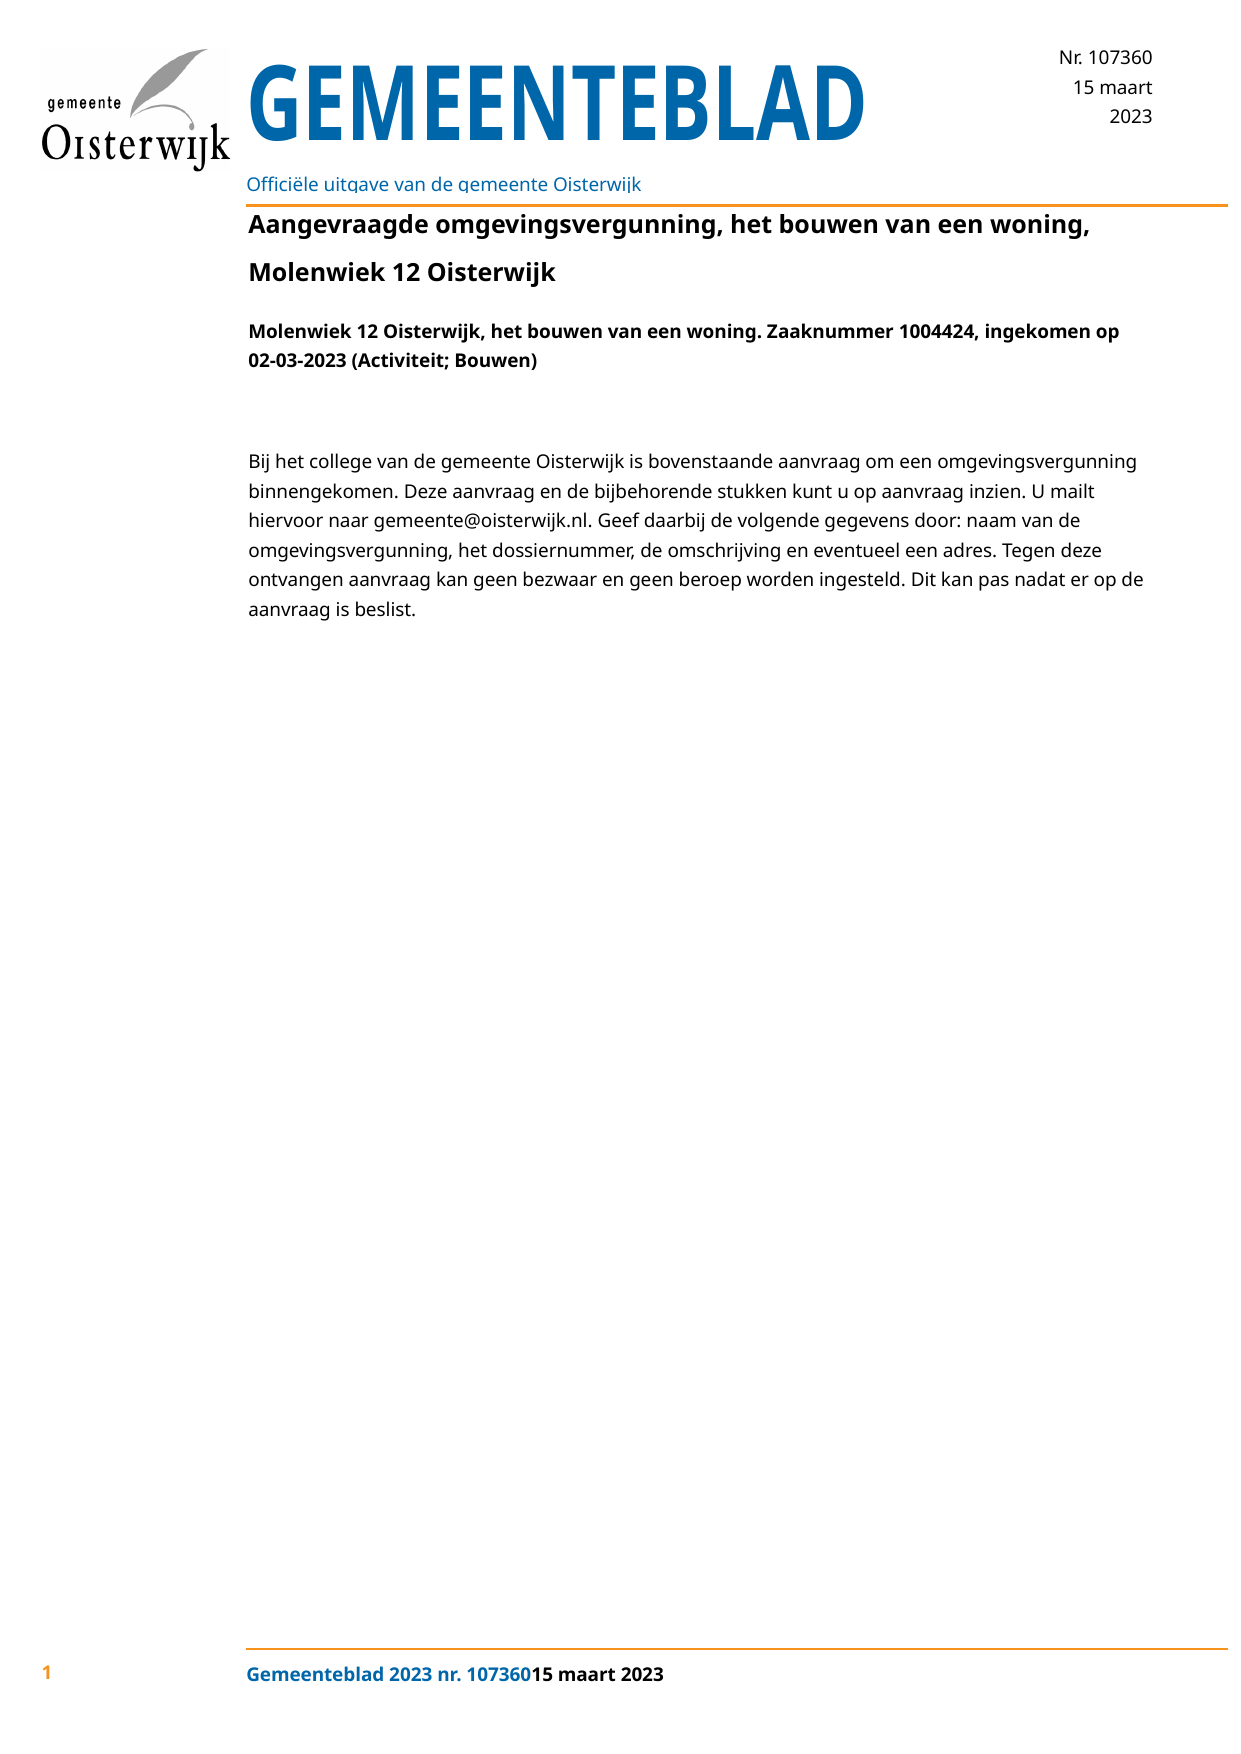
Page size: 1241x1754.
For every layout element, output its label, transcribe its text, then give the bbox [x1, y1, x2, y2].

text Molenwiek 12 Oisterwijk, het bouwen van een woning. Zaaknummer 1004424, ingekomen op 02-03-2023 (Activiteit; Bouwen) [248, 318, 1152, 373]
text Bij het college van de gemeente Oisterwijk is bovenstaande aanvraag om een omgevingsvergunning binnengekomen. Deze aanvraag en de bijbehorende stukken kunt u op aanvraag inzien. U mailt hiervoor naar gemeente@oisterwijk.nl. Geef daarbij de volgende gegevens door: naam van de omgevingsvergunning, het dossiernummer, de omschrijving en eventueel een adres. Tegen deze ontvangen aanvraag kan geen bezwaar en geen beroep worden ingesteld. Dit kan pas nadat er op de aanvraag is beslist. [248, 448, 1152, 622]
text Aangevraagde omgevingsvergunning, het bouwen van een woning, Molenwiek 12 Oisterwijk [248, 207, 1152, 288]
picture [41, 47, 231, 172]
